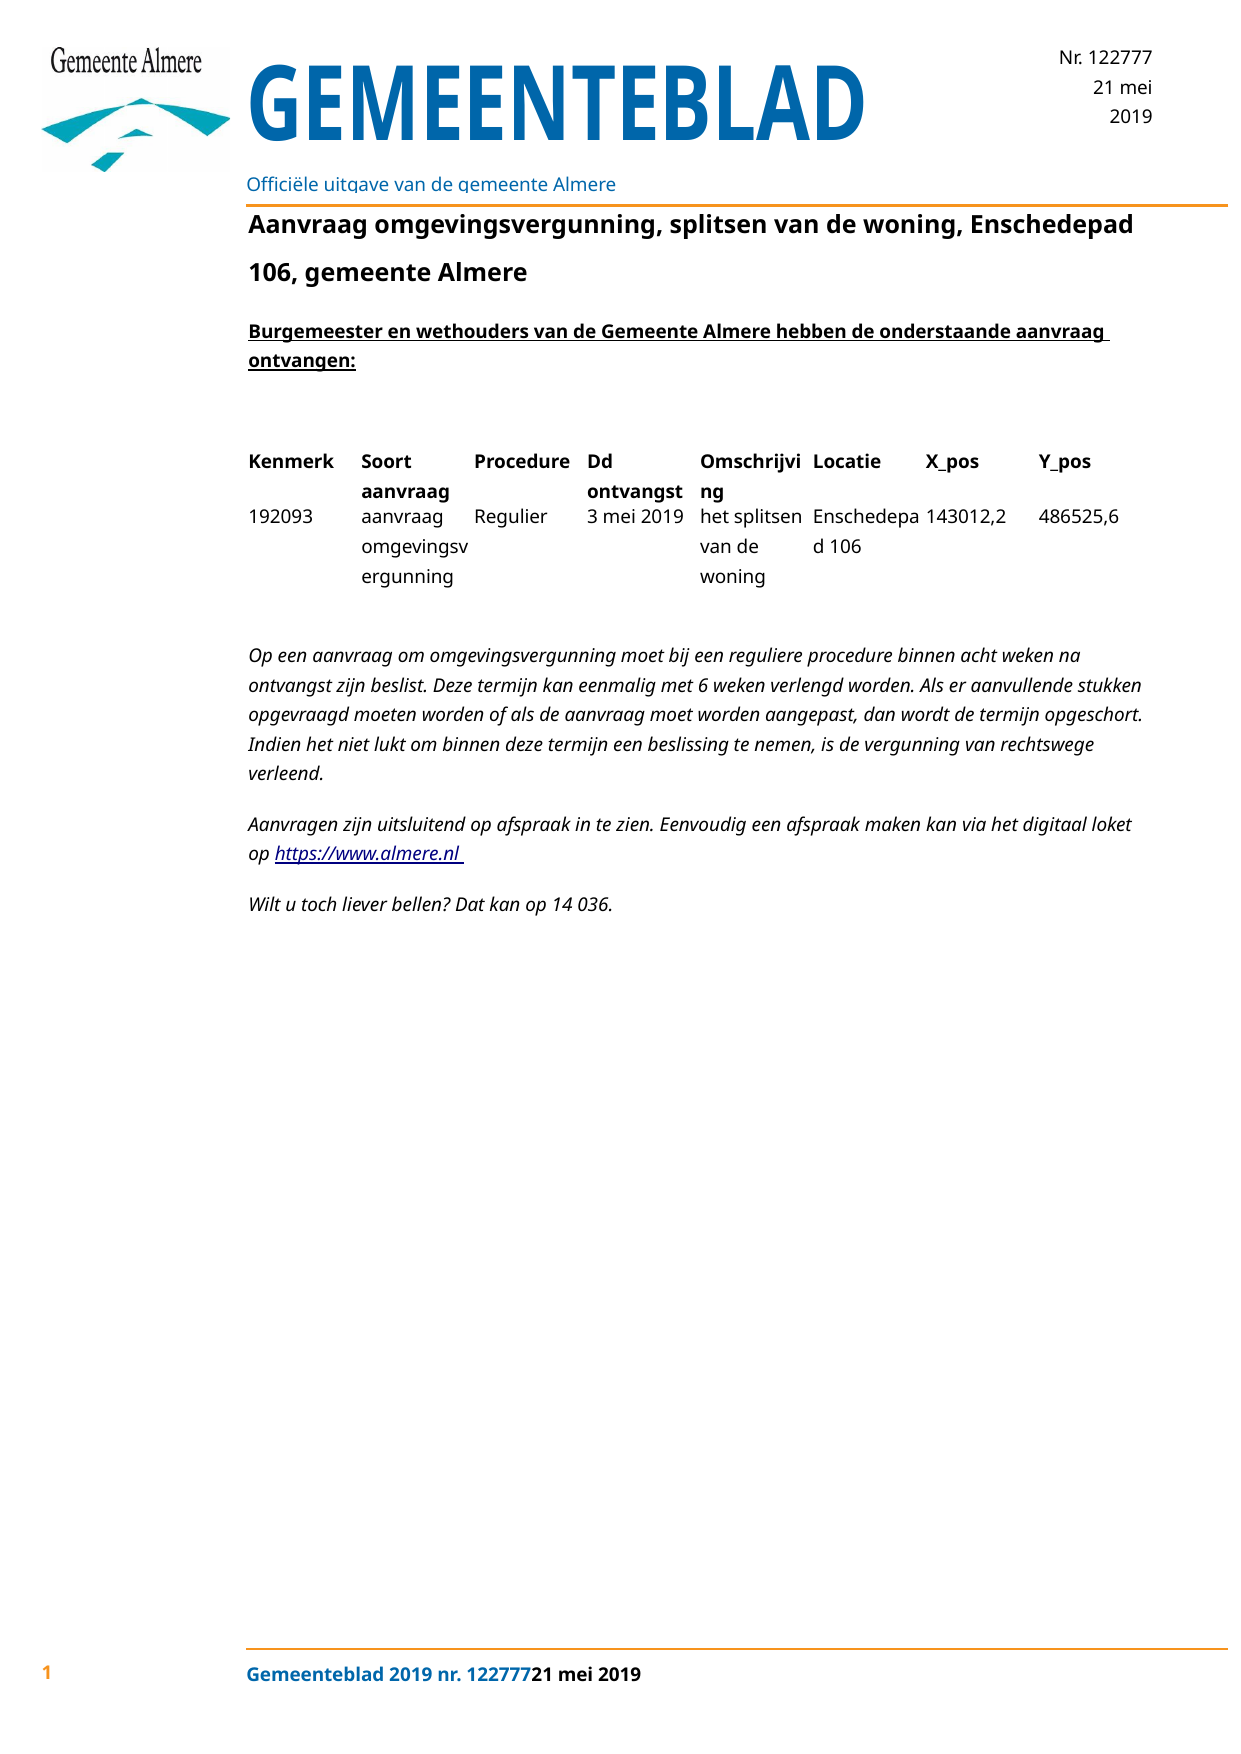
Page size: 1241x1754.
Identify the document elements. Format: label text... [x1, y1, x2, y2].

table_header Y_pos [1039, 449, 1152, 504]
text Op een aanvraag om omgevingsvergunning moet bij een reguliere procedure binnen acht weken na ontvangst zijn beslist. Deze termijn kan eenmalig met 6 weken verlengd worden. Als er aanvullende stukken opgevraagd moeten worden of als de aanvraag moet worden aangepast, dan wordt de termijn opgeschort. Indien het niet lukt om binnen deze termijn een beslissing te nemen, is de vergunning van rechtswege verleend. [248, 642, 1152, 786]
table_cell 192093 [248, 504, 361, 589]
picture [41, 47, 231, 172]
table_cell 143012,2 [926, 504, 1038, 589]
text Burgemeester en wethouders van de Gemeente Almere hebben de onderstaande aanvraag ontvangen: [248, 318, 1152, 373]
table_header Soort aanvraag [361, 449, 474, 504]
text Aanvragen zijn uitsluitend op afspraak in te zien. Eenvoudig een afspraak maken kan via het digitaal loket op https://www.almere.nl [248, 811, 1152, 866]
table_cell 3 mei 2019 [587, 504, 700, 589]
text Wilt u toch liever bellen? Dat kan op 14 036. [248, 891, 1152, 917]
table_cell Regulier [474, 504, 587, 589]
table_cell Enschedepad 106 [813, 504, 926, 589]
table_header Locatie [813, 449, 926, 504]
table_cell aanvraag omgevingsvergunning [361, 504, 474, 589]
table_header Dd ontvangst [587, 449, 700, 504]
table_cell het splitsen van de woning [700, 504, 813, 589]
text Aanvraag omgevingsvergunning, splitsen van de woning, Enschedepad 106, gemeente Almere [248, 207, 1152, 288]
table_header Procedure [474, 449, 587, 504]
table_header Kenmerk [248, 449, 361, 504]
table_header Omschrijving [700, 449, 813, 504]
table_cell 486525,6 [1039, 504, 1152, 589]
table_header X_pos [926, 449, 1038, 504]
